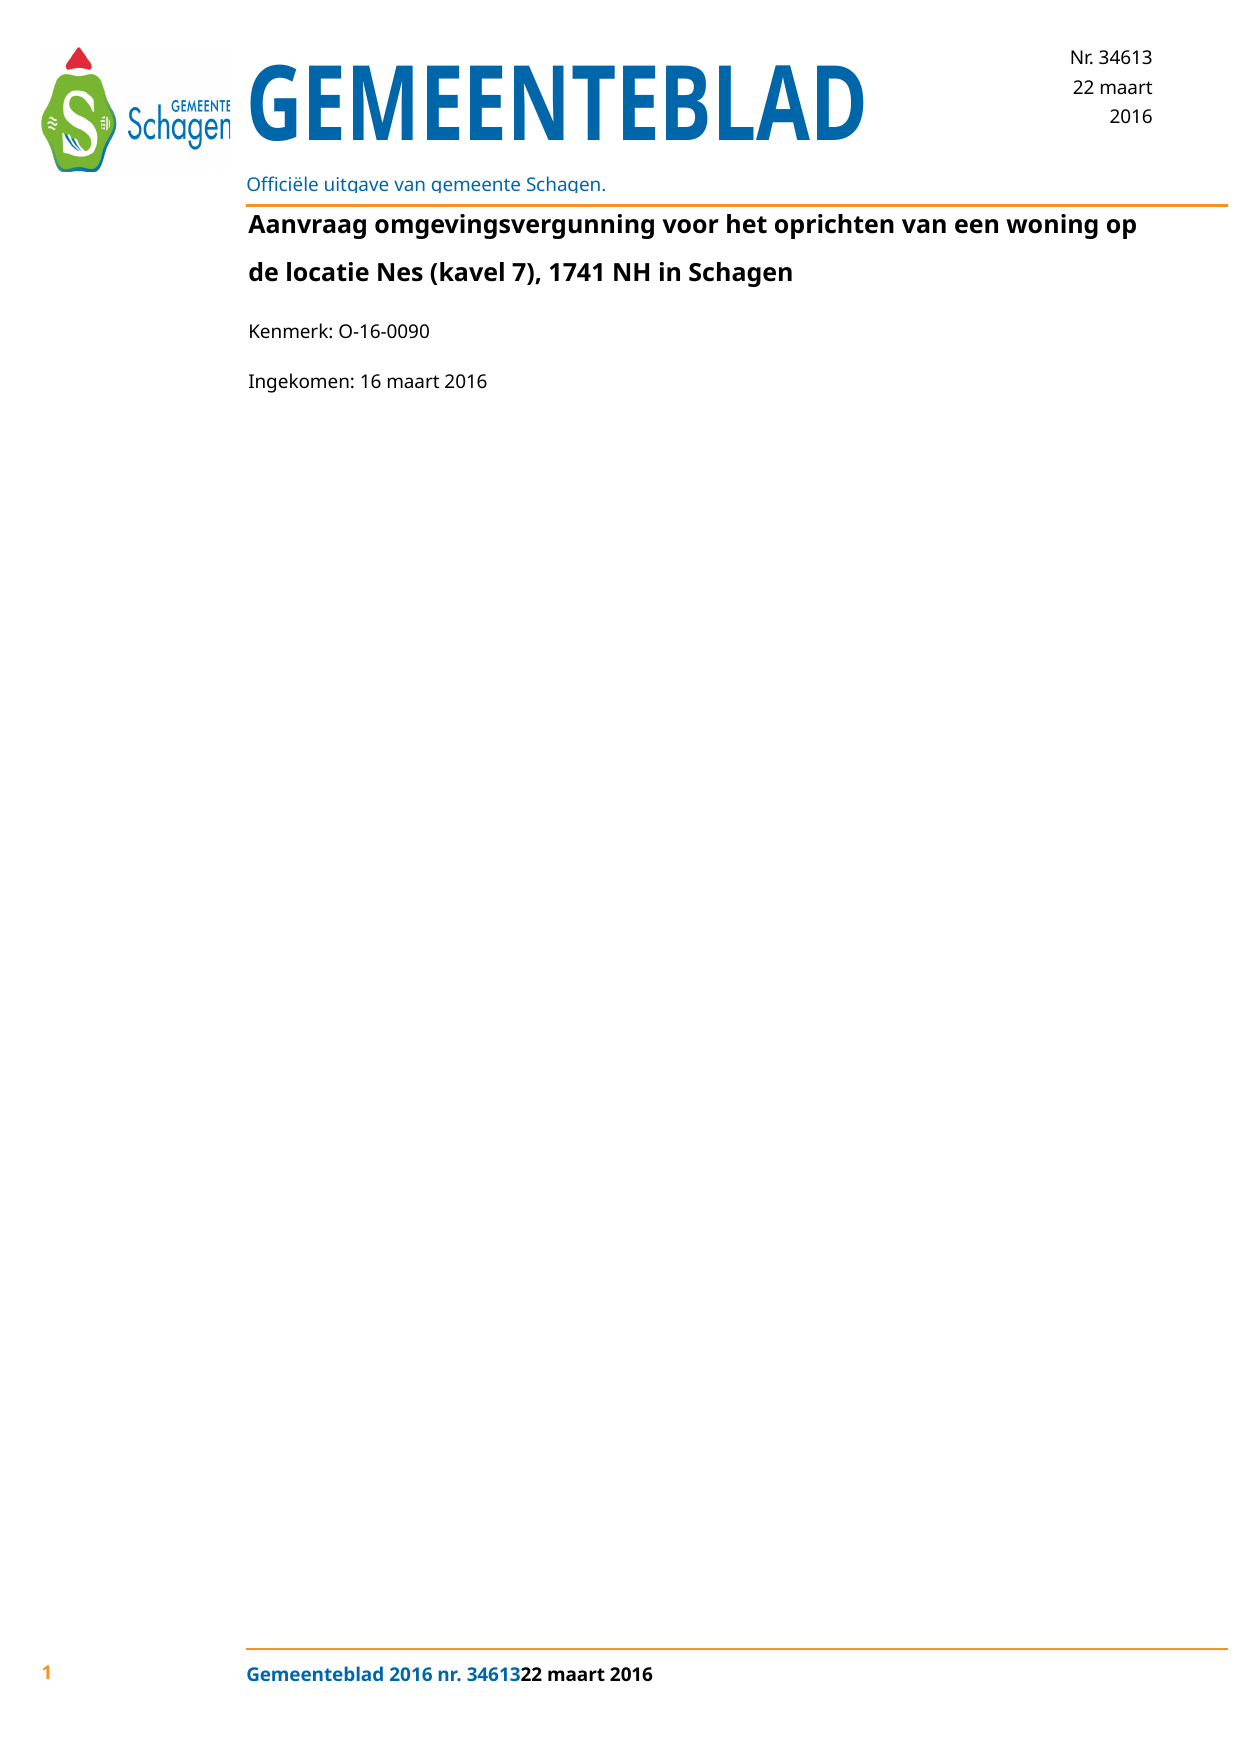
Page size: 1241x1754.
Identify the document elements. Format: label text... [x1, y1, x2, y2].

picture [41, 47, 231, 172]
text Ingekomen: 16 maart 2016 [248, 368, 1152, 394]
text Aanvraag omgevingsvergunning voor het oprichten van een woning op de locatie Nes (kavel 7), 1741 NH in Schagen [248, 207, 1152, 288]
text Kenmerk: O-16-0090 [248, 318, 1152, 344]
